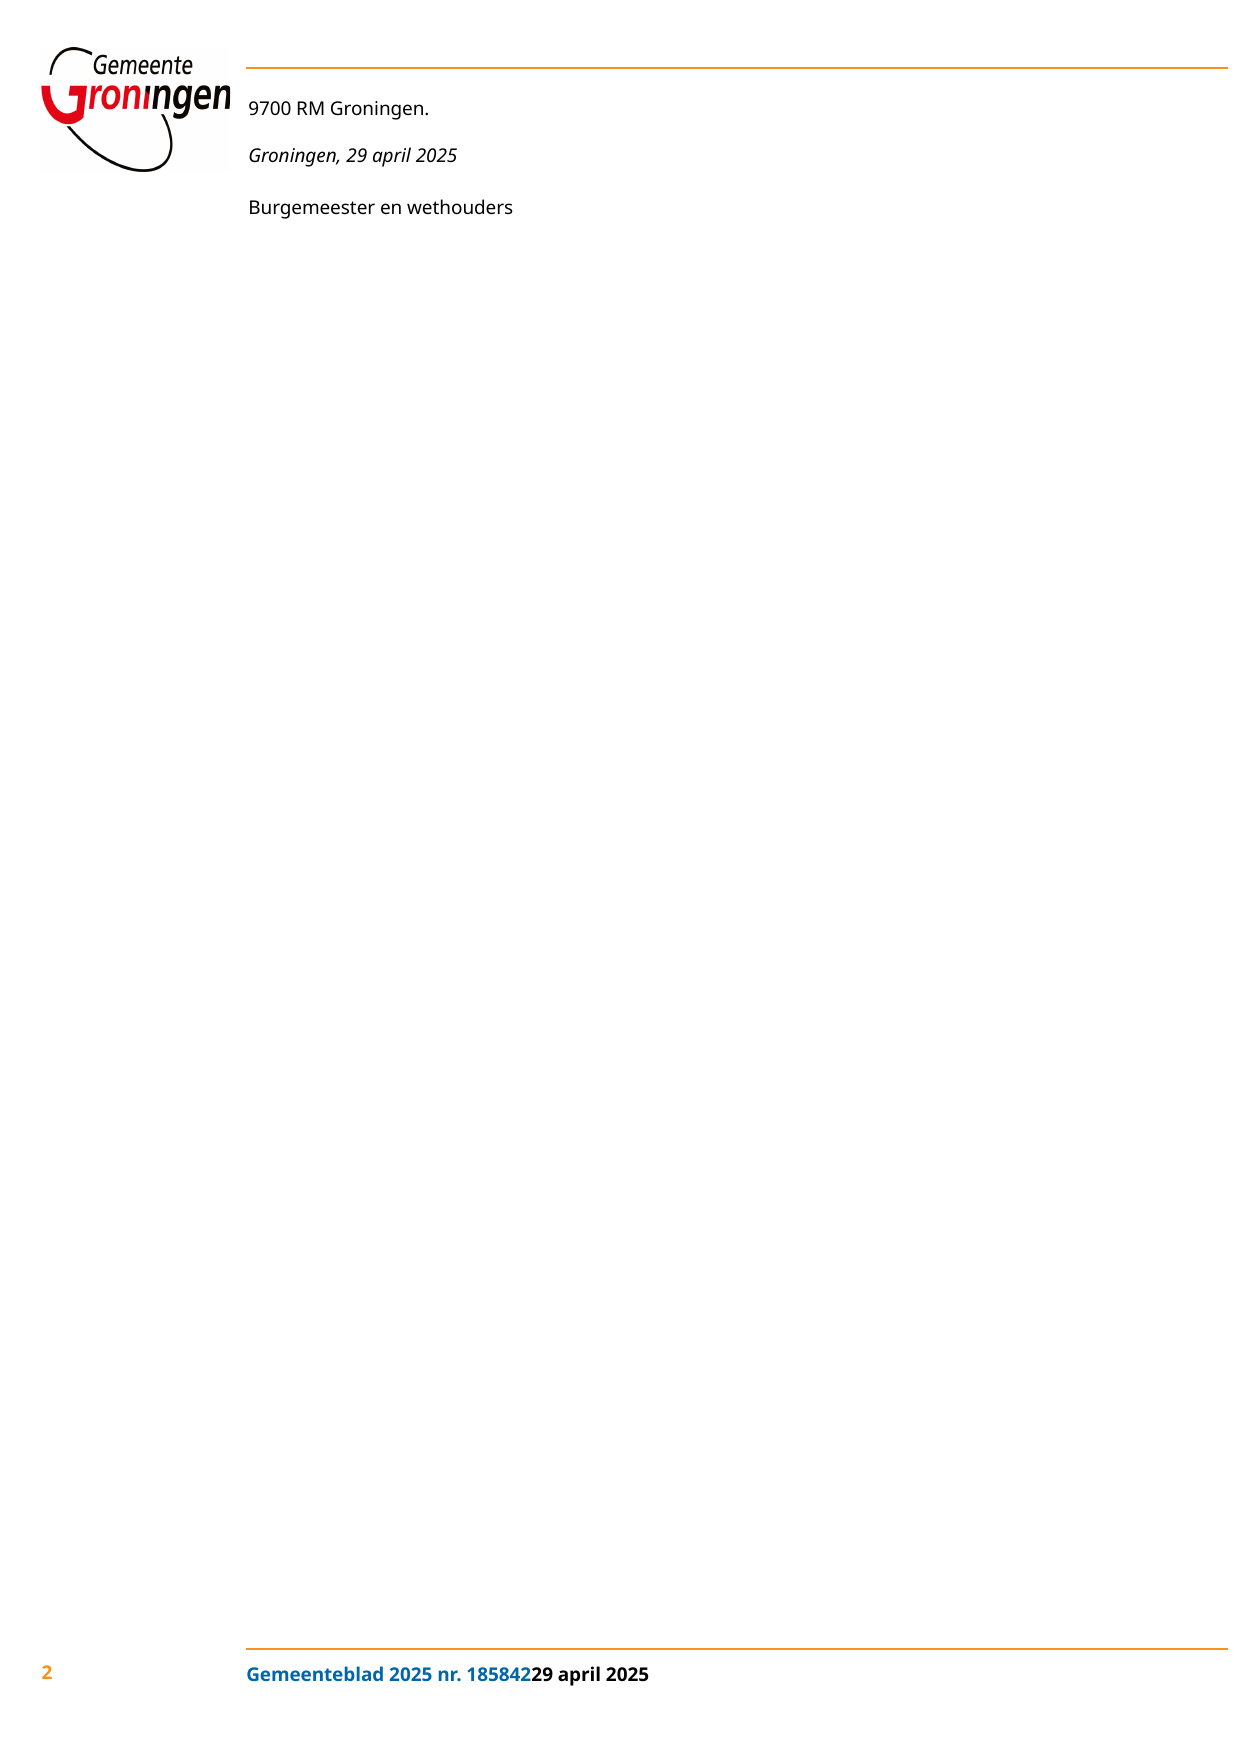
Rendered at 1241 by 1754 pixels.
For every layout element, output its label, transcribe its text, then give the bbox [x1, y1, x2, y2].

text Burgemeester en wethouders [248, 194, 1152, 220]
text Groningen, 29 april 2025 [248, 143, 1152, 168]
text 9700 RM Groningen. [248, 95, 1152, 121]
picture [41, 47, 231, 172]
